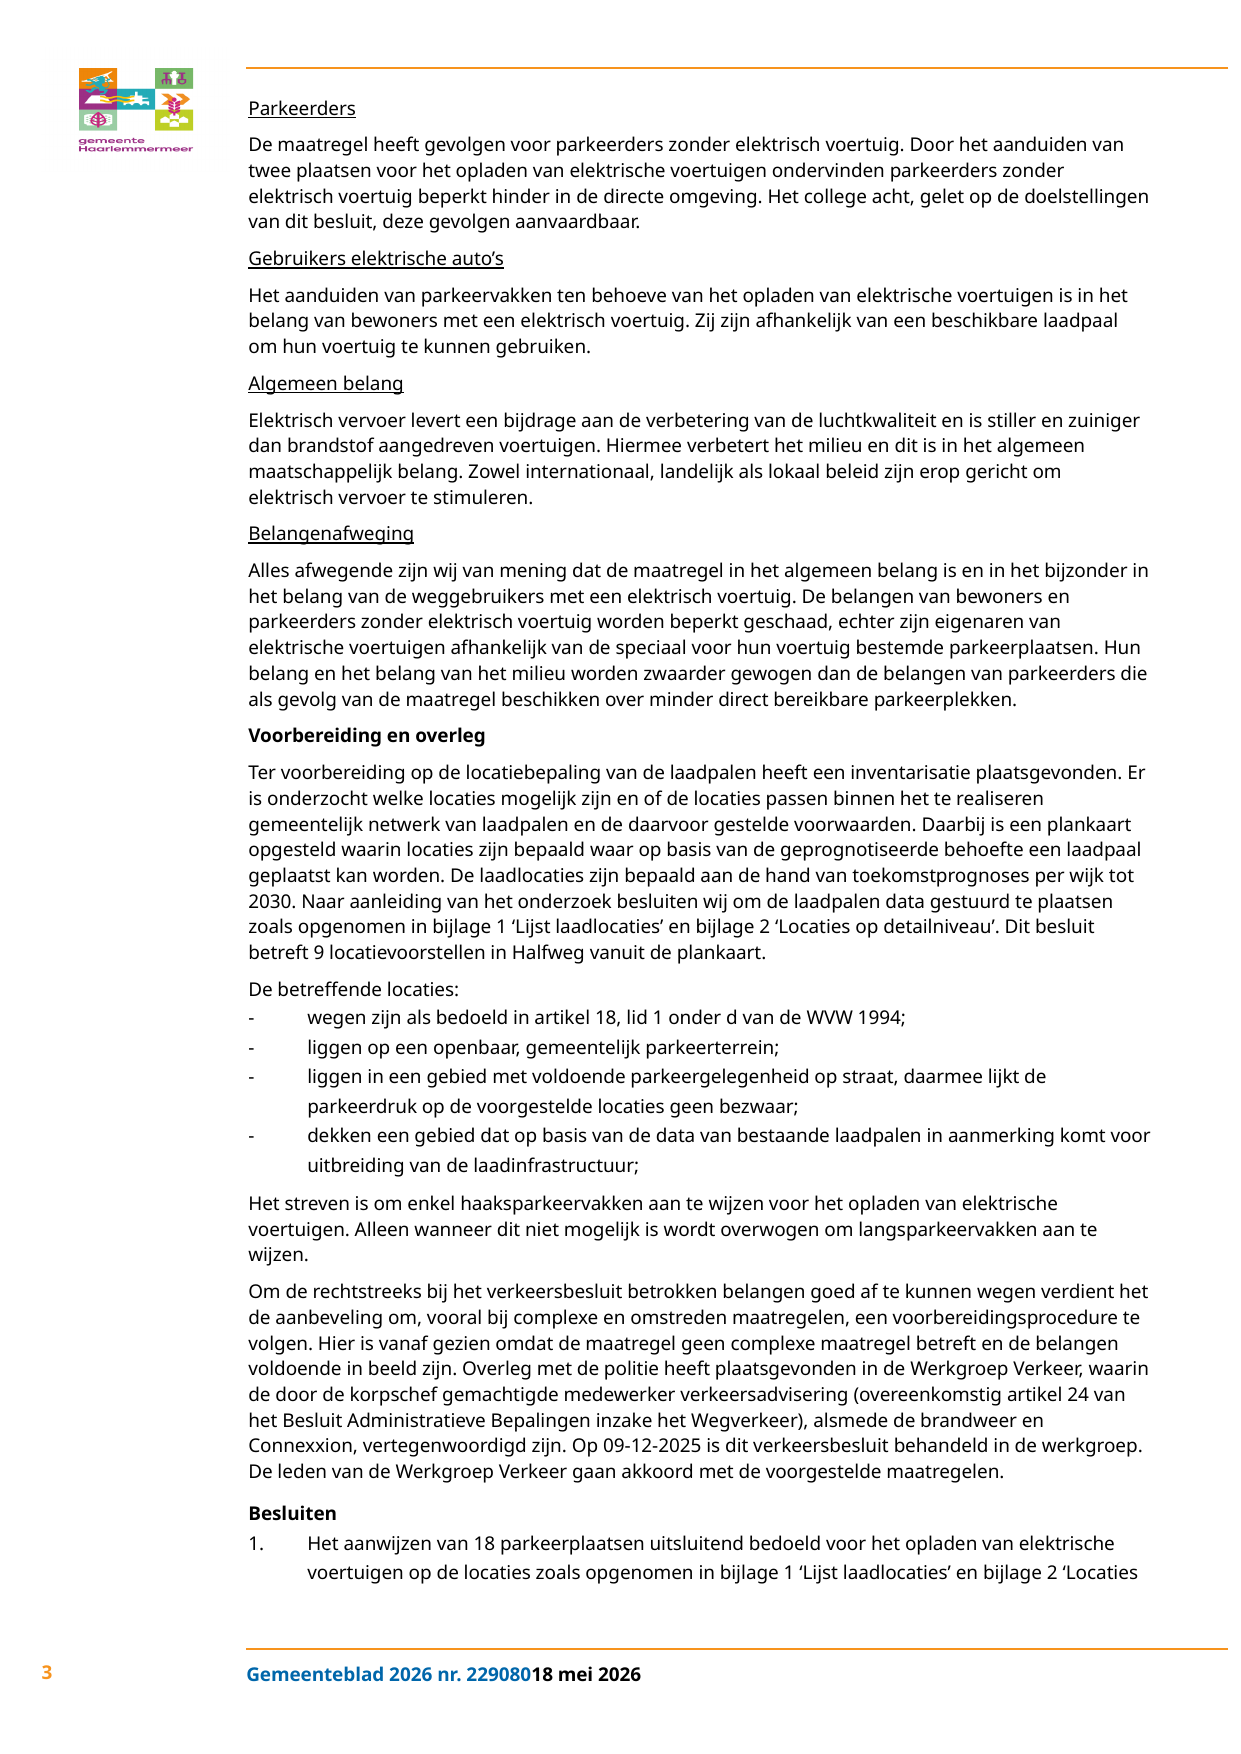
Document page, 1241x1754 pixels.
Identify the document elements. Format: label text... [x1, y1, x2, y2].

text Elektrisch vervoer levert een bijdrage aan de verbetering van de luchtkwaliteit en is stiller en zuiniger dan brandstof aangedreven voertuigen. Hiermee verbetert het milieu en dit is in het algemeen maatschappelijk belang. Zowel internationaal, landelijk als lokaal beleid zijn erop gericht om elektrisch vervoer te stimuleren. [248, 407, 1152, 510]
text Voorbereiding en overleg [248, 723, 1152, 748]
list wegen zijn als bedoeld in artikel 18, lid 1 onder d van de WVW 1994; [248, 1004, 1152, 1030]
picture [41, 47, 231, 172]
text Parkeerders [248, 95, 1152, 121]
text Ter voorbereiding op de locatiebepaling van de laadpalen heeft een inventarisatie plaatsgevonden. Er is onderzocht welke locaties mogelijk zijn en of de locaties passen binnen het te realiseren gemeentelijk netwerk van laadpalen en de daarvoor gestelde voorwaarden. Daarbij is een plankaart opgesteld waarin locaties zijn bepaald waar op basis van de geprognotiseerde behoefte een laadpaal geplaatst kan worden. De laadlocaties zijn bepaald aan de hand van toekomstprognoses per wijk tot 2030. Naar aanleiding van het onderzoek besluiten wij om de laadpalen data gestuurd te plaatsen zoals opgenomen in bijlage 1 ‘Lijst laadlocaties’ en bijlage 2 ‘Locaties op detailniveau’. Dit besluit betreft 9 locatievoorstellen in Halfweg vanuit de plankaart. [248, 759, 1152, 965]
text Gebruikers elektrische auto’s [248, 245, 1152, 271]
list liggen in een gebied met voldoende parkeergelegenheid op straat, daarmee lijkt de parkeerdruk op de voorgestelde locaties geen bezwaar; [248, 1063, 1152, 1119]
list liggen op een openbaar, gemeentelijk parkeerterrein; [248, 1034, 1152, 1060]
text De maatregel heeft gevolgen voor parkeerders zonder elektrisch voertuig. Door het aanduiden van twee plaatsen voor het opladen van elektrische voertuigen ondervinden parkeerders zonder elektrisch voertuig beperkt hinder in de directe omgeving. Het college acht, gelet op de doelstellingen van dit besluit, deze gevolgen aanvaardbaar. [248, 131, 1152, 234]
text Alles afwegende zijn wij van mening dat de maatregel in het algemeen belang is en in het bijzonder in het belang van de weggebruikers met een elektrisch voertuig. De belangen van bewoners en parkeerders zonder elektrisch voertuig worden beperkt geschaad, echter zijn eigenaren van elektrische voertuigen afhankelijk van de speciaal voor hun voertuig bestemde parkeerplaatsen. Hun belang en het belang van het milieu worden zwaarder gewogen dan de belangen van parkeerders die als gevolg van de maatregel beschikken over minder direct bereikbare parkeerplekken. [248, 557, 1152, 712]
list dekken een gebied dat op basis van de data van bestaande laadpalen in aanmerking komt voor uitbreiding van de laadinfrastructuur; [248, 1123, 1152, 1178]
text Het aanduiden van parkeervakken ten behoeve van het opladen van elektrische voertuigen is in het belang van bewoners met een elektrisch voertuig. Zij zijn afhankelijk van een beschikbare laadpaal om hun voertuig te kunnen gebruiken. [248, 282, 1152, 359]
list Het aanwijzen van 18 parkeerplaatsen uitsluitend bedoeld voor het opladen van elektrische voertuigen op de locaties zoals opgenomen in bijlage 1 ‘Lijst laadlocaties’ en bijlage 2 ‘Locaties [248, 1530, 1152, 1585]
text Besluiten [248, 1500, 1152, 1526]
text Om de rechtstreeks bij het verkeersbesluit betrokken belangen goed af te kunnen wegen verdient het de aanbeveling om, vooral bij complexe en omstreden maatregelen, een voorbereidingsprocedure te volgen. Hier is vanaf gezien omdat de maatregel geen complexe maatregel betreft en de belangen voldoende in beeld zijn. Overleg met de politie heeft plaatsgevonden in de Werkgroep Verkeer, waarin de door de korpschef gemachtigde medewerker verkeersadvisering (overeenkomstig artikel 24 van het Besluit Administratieve Bepalingen inzake het Wegverkeer), alsmede de brandweer en Connexxion, vertegenwoordigd zijn. Op 09-12-2025 is dit verkeersbesluit behandeld in de werkgroep. De leden van de Werkgroep Verkeer gaan akkoord met de voorgestelde maatregelen. [248, 1278, 1152, 1484]
text De betreffende locaties: [248, 976, 1152, 1002]
text Belangenafweging [248, 521, 1152, 546]
text Algemeen belang [248, 370, 1152, 396]
text Het streven is om enkel haaksparkeervakken aan te wijzen voor het opladen van elektrische voertuigen. Alleen wanneer dit niet mogelijk is wordt overwogen om langsparkeervakken aan te wijzen. [248, 1190, 1152, 1267]
